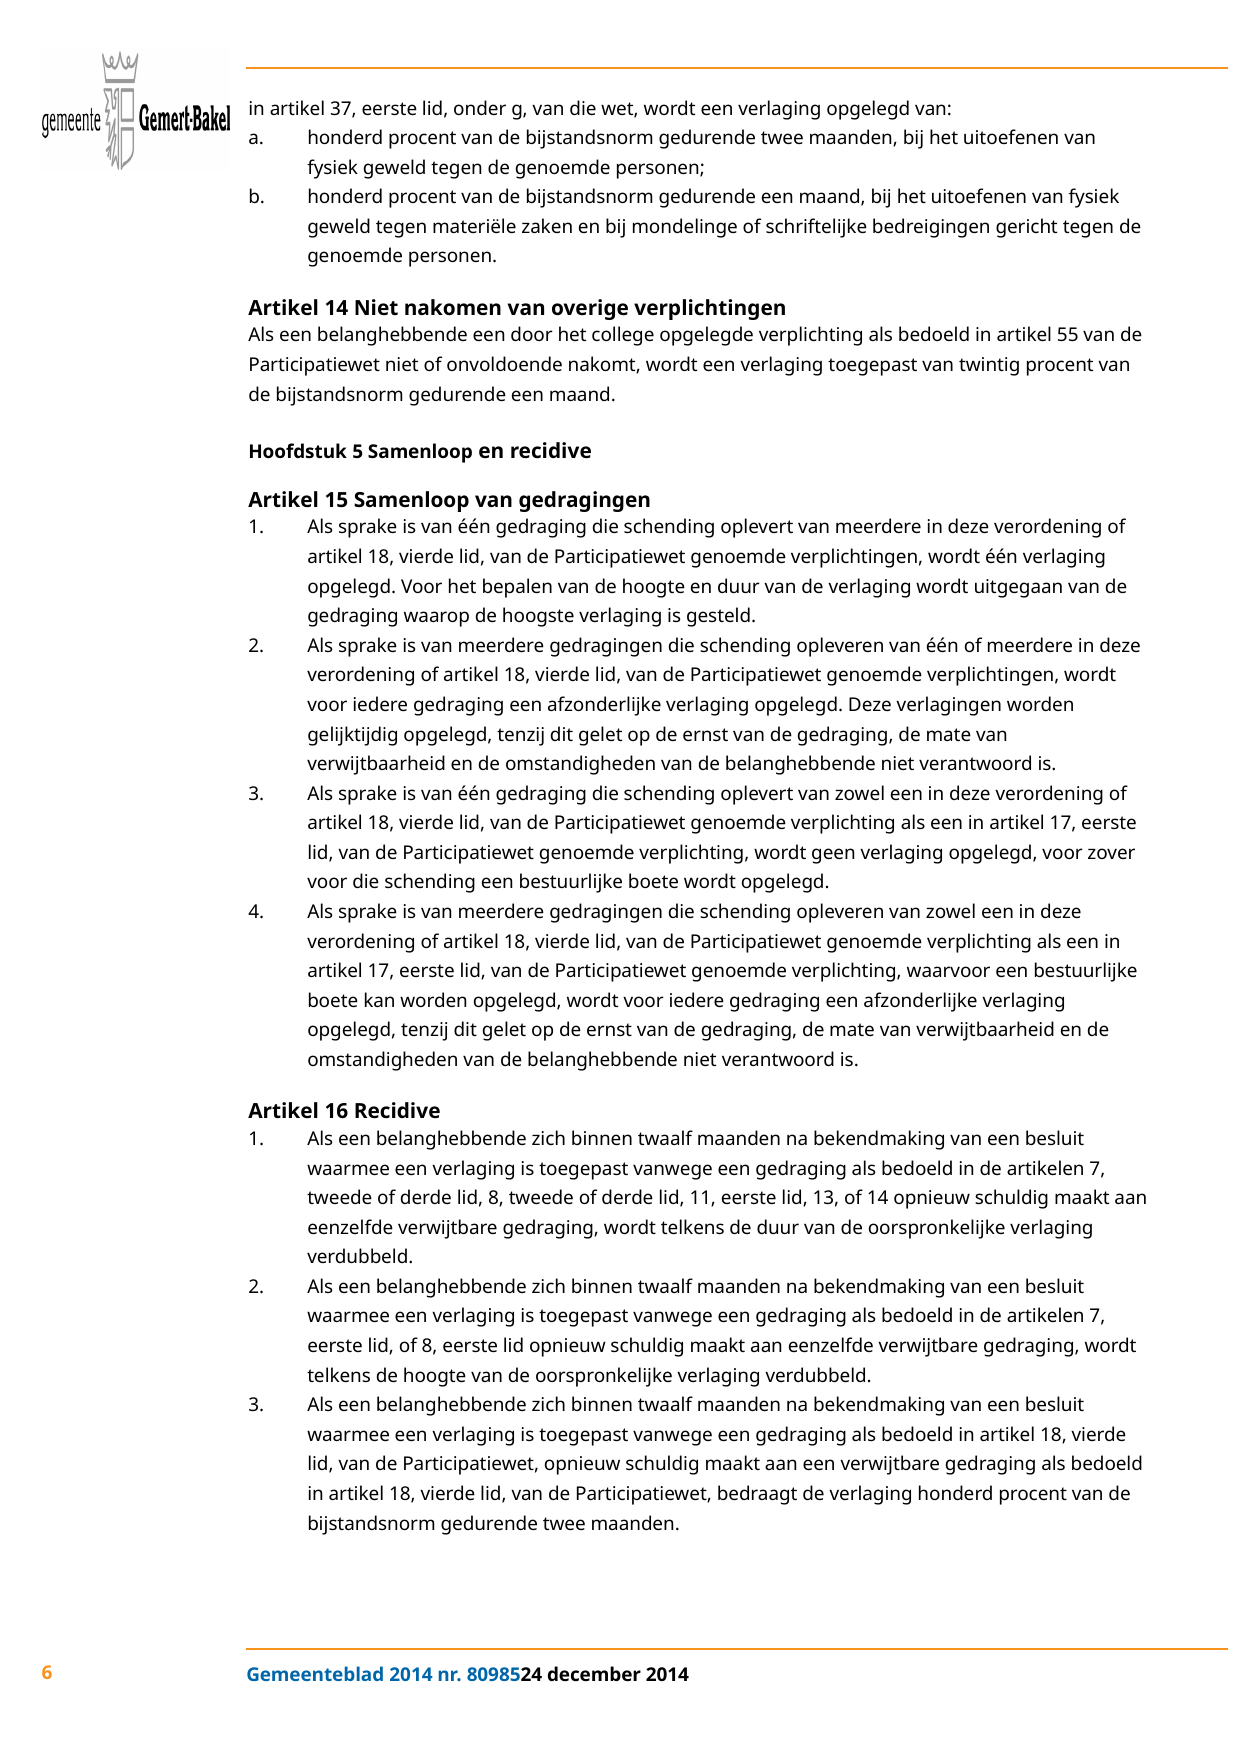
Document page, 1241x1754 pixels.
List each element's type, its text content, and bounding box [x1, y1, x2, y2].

picture [41, 47, 231, 172]
list Als een belanghebbende zich binnen twaalf maanden na bekendmaking van een besluit waarmee een verlaging is toegepast vanwege een gedraging als bedoeld in de artikelen 7, eerste lid, of 8, eerste lid opnieuw schuldig maakt aan eenzelfde verwijtbare gedraging, wordt telkens de hoogte van de oorspronkelijke verlaging verdubbeld. [248, 1273, 1152, 1387]
list Als een belanghebbende zich binnen twaalf maanden na bekendmaking van een besluit waarmee een verlaging is toegepast vanwege een gedraging als bedoeld in de artikelen 7, tweede of derde lid, 8, tweede of derde lid, 11, eerste lid, 13, of 14 opnieuw schuldig maakt aan eenzelfde verwijtbare gedraging, wordt telkens de duur van de oorspronkelijke verlaging verdubbeld. [248, 1125, 1152, 1269]
list honderd procent van de bijstandsnorm gedurende een maand, bij het uitoefenen van fysiek geweld tegen materiële zaken en bij mondelinge of schriftelijke bedreigingen gericht tegen de genoemde personen. [248, 183, 1152, 268]
list Als sprake is van meerdere gedragingen die schending opleveren van zowel een in deze verordening of artikel 18, vierde lid, van de Participatiewet genoemde verplichting als een in artikel 17, eerste lid, van de Participatiewet genoemde verplichting, waarvoor een bestuurlijke boete kan worden opgelegd, wordt voor iedere gedraging een afzonderlijke verlaging opgelegd, tenzij dit gelet op de ernst van de gedraging, de mate van verwijtbaarheid en de omstandigheden van de belanghebbende niet verantwoord is. [248, 898, 1152, 1072]
text Artikel 15 Samenloop van gedragingen [248, 485, 1152, 514]
text Artikel 16 Recidive [248, 1097, 1152, 1125]
text Als een belanghebbende een door het college opgelegde verplichting als bedoeld in artikel 55 van de Participatiewet niet of onvoldoende nakomt, wordt een verlaging toegepast van twintig procent van de bijstandsnorm gedurende een maand. [248, 322, 1152, 406]
list Als sprake is van één gedraging die schending oplevert van zowel een in deze verordening of artikel 18, vierde lid, van de Participatiewet genoemde verplichting als een in artikel 17, eerste lid, van de Participatiewet genoemde verplichting, wordt geen verlaging opgelegd, voor zover voor die schending een bestuurlijke boete wordt opgelegd. [248, 780, 1152, 894]
list honderd procent van de bijstandsnorm gedurende twee maanden, bij het uitoefenen van fysiek geweld tegen de genoemde personen; [248, 124, 1152, 180]
text Artikel 14 Niet nakomen van overige verplichtingen [248, 293, 1152, 322]
list Als een belanghebbende zich binnen twaalf maanden na bekendmaking van een besluit waarmee een verlaging is toegepast vanwege een gedraging als bedoeld in artikel 18, vierde lid, van de Participatiewet, opnieuw schuldig maakt aan een verwijtbare gedraging als bedoeld in artikel 18, vierde lid, van de Participatiewet, bedraagt de verlaging honderd procent van de bijstandsnorm gedurende twee maanden. [248, 1391, 1152, 1535]
text Hoofdstuk 5 Samenloop en recidive [248, 436, 1152, 464]
list Als sprake is van één gedraging die schending oplevert van meerdere in deze verordening of artikel 18, vierde lid, van de Participatiewet genoemde verplichtingen, wordt één verlaging opgelegd. Voor het bepalen van de hoogte en duur van de verlaging wordt uitgegaan van de gedraging waarop de hoogste verlaging is gesteld. [248, 514, 1152, 628]
text in artikel 37, eerste lid, onder g, van die wet, wordt een verlaging opgelegd van: [248, 95, 1152, 121]
list Als sprake is van meerdere gedragingen die schending opleveren van één of meerdere in deze verordening of artikel 18, vierde lid, van de Participatiewet genoemde verplichtingen, wordt voor iedere gedraging een afzonderlijke verlaging opgelegd. Deze verlagingen worden gelijktijdig opgelegd, tenzij dit gelet op de ernst van de gedraging, de mate van verwijtbaarheid en de omstandigheden van de belanghebbende niet verantwoord is. [248, 632, 1152, 776]
